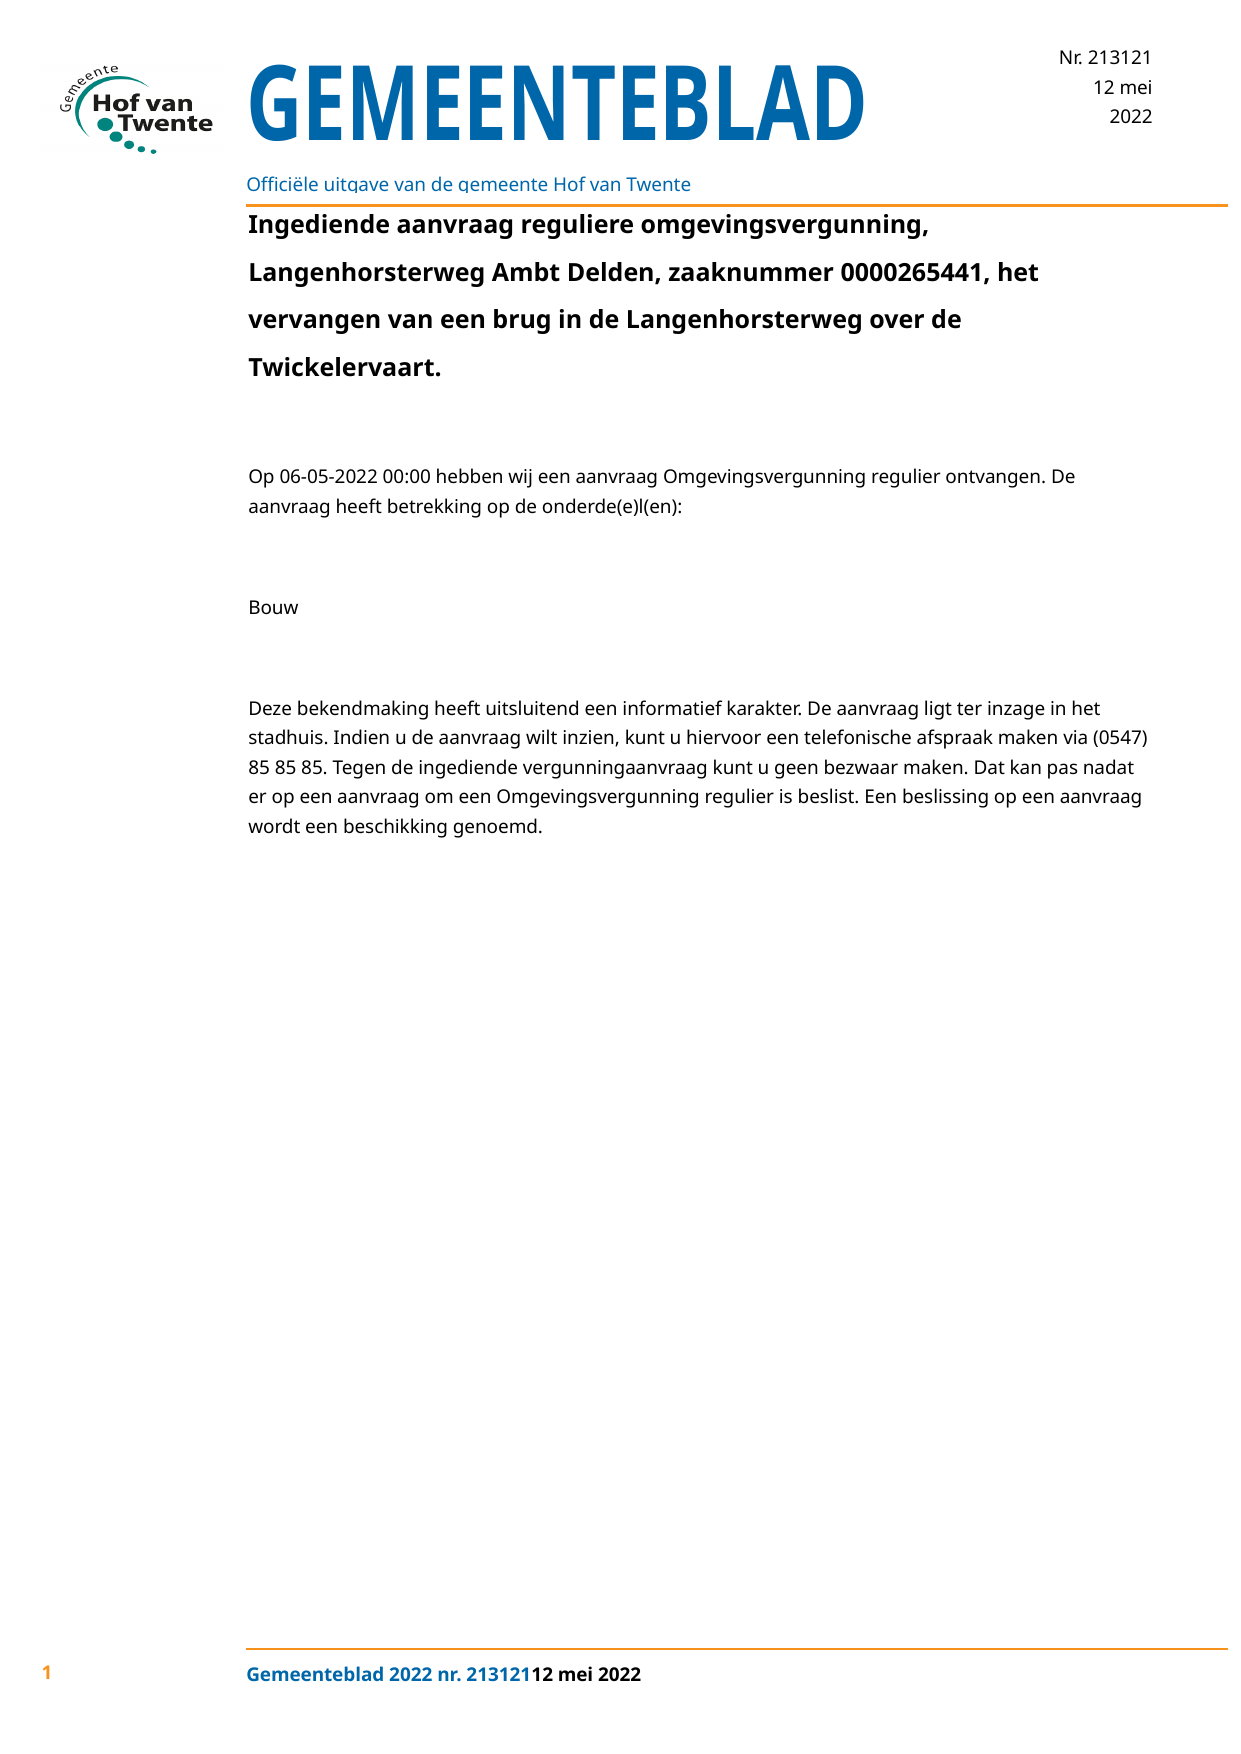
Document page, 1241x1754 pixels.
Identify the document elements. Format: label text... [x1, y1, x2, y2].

text Ingediende aanvraag reguliere omgevingsvergunning, Langenhorsterweg Ambt Delden, zaaknummer 0000265441, het vervangen van een brug in de Langenhorsterweg over de Twickelervaart. [248, 207, 1152, 384]
text Bouw [248, 594, 1152, 620]
picture [41, 47, 231, 172]
text Deze bekendmaking heeft uitsluitend een informatief karakter. De aanvraag ligt ter inzage in het stadhuis. Indien u de aanvraag wilt inzien, kunt u hiervoor een telefonische afspraak maken via (0547) 85 85 85. Tegen de ingediende vergunningaanvraag kunt u geen bezwaar maken. Dat kan pas nadat er op een aanvraag om een Omgevingsvergunning regulier is beslist. Een beslissing op een aanvraag wordt een beschikking genoemd. [248, 695, 1152, 839]
text Op 06-05-2022 00:00 hebben wij een aanvraag Omgevingsvergunning regulier ontvangen. De aanvraag heeft betrekking op de onderde(e)l(en): [248, 463, 1152, 519]
